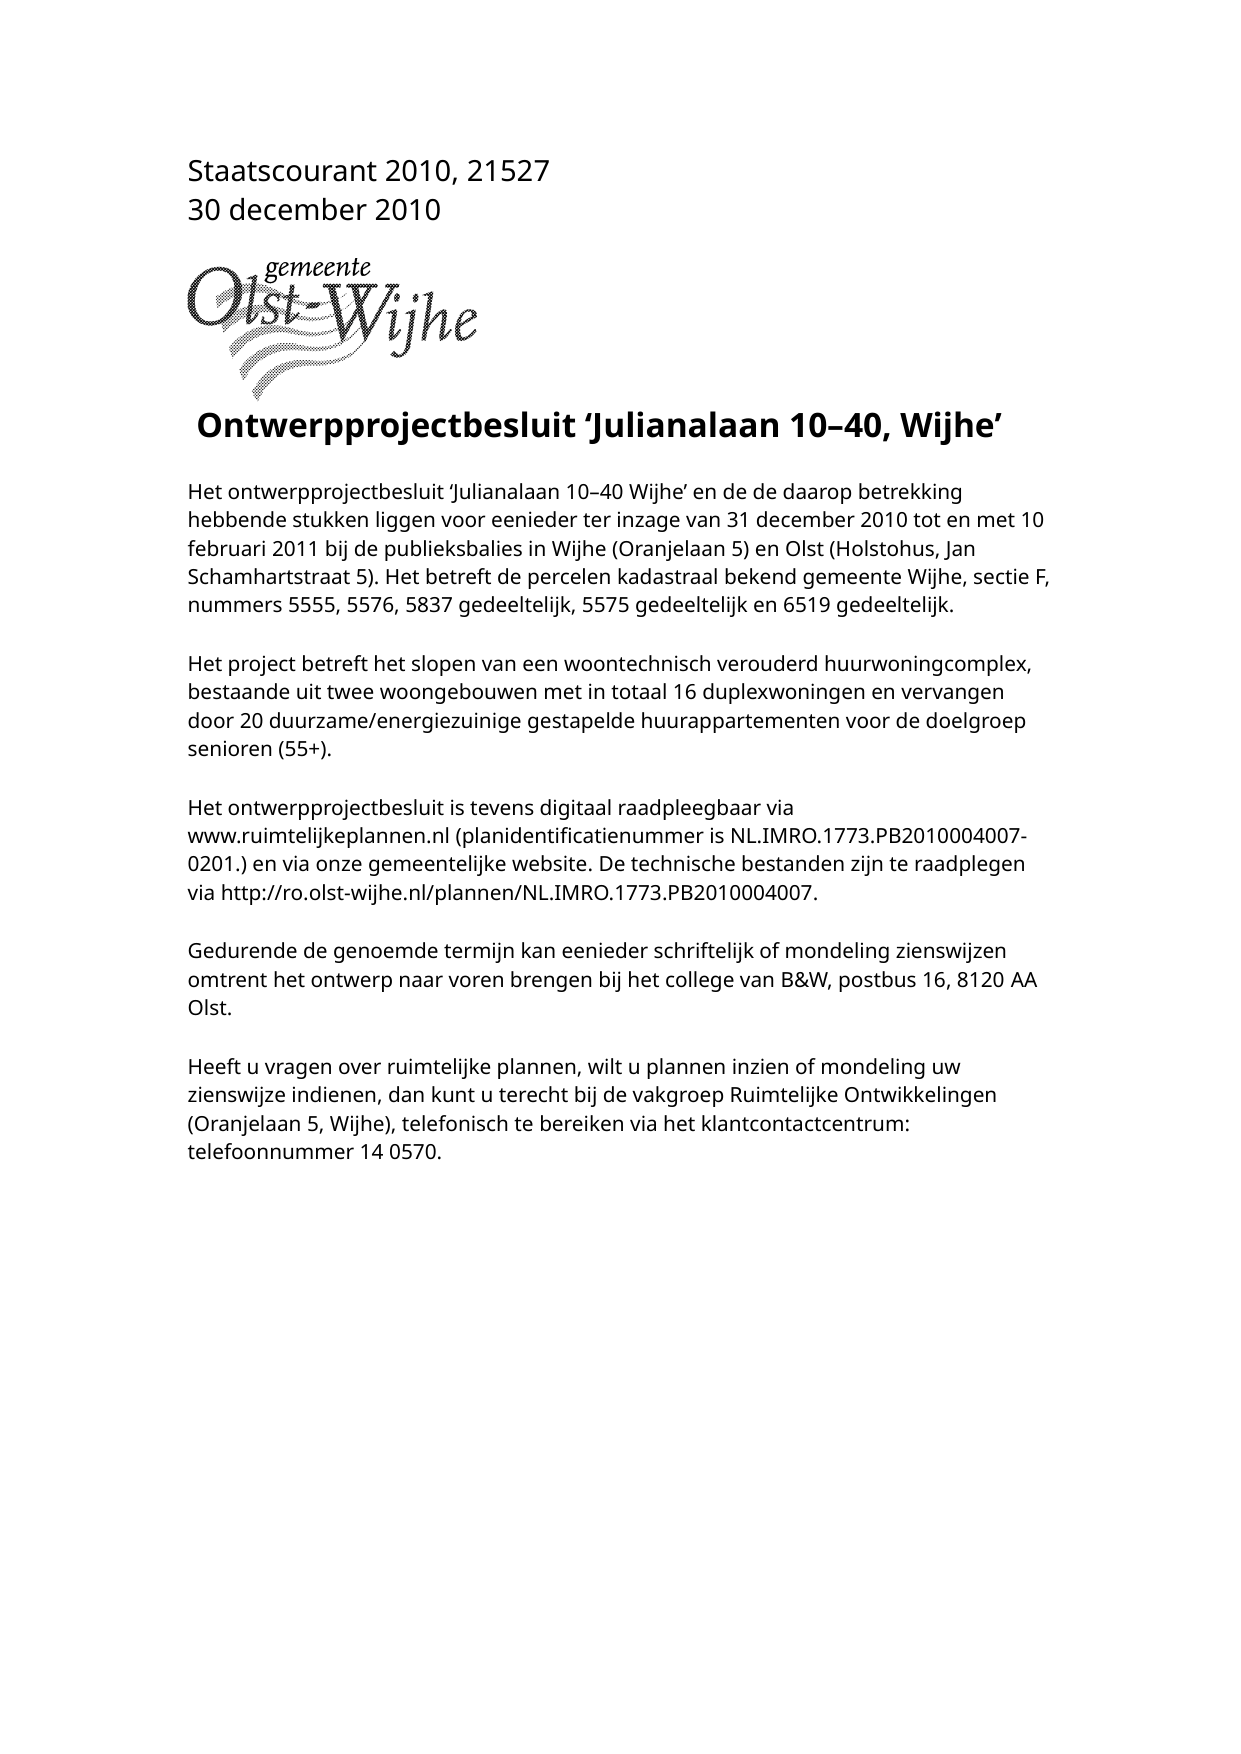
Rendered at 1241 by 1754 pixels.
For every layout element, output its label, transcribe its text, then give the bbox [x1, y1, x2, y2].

text Heeft u vragen over ruimtelijke plannen, wilt u plannen inzien of mondeling uw zienswijze indienen, dan kunt u terecht bij de vakgroep Ruimtelijke Ontwikkelingen (Oranjelaan 5, Wijhe), telefonisch te bereiken via het klantcontactcentrum: telefoonnummer 14 0570. [187, 1052, 1053, 1166]
text Gedurende de genoemde termijn kan eenieder schriftelijk of mondeling zienswijzen omtrent het ontwerp naar voren brengen bij het college van B&W, postbus 16, 8120 AA Olst. [187, 936, 1053, 1022]
picture [187, 258, 477, 402]
text Staatscourant 2010, 21527 [187, 150, 1053, 190]
text Het ontwerpprojectbesluit ‘Julianalaan 10–40 Wijhe’ en de de daarop betrekking hebbende stukken liggen voor eenieder ter inzage van 31 december 2010 tot en met 10 februari 2011 bij de publieksbalies in Wijhe (Oranjelaan 5) en Olst (Holstohus, Jan Schamhartstraat 5). Het betreft de percelen kadastraal bekend gemeente Wijhe, sectie F, nummers 5555, 5576, 5837 gedeeltelijk, 5575 gedeeltelijk en 6519 gedeeltelijk. [187, 477, 1053, 619]
subtitle Ontwerpprojectbesluit ‘Julianalaan 10–40, Wijhe’ [187, 271, 1053, 447]
text Het ontwerpprojectbesluit is tevens digitaal raadpleegbaar via www.ruimtelijkeplannen.nl (planidentificatienummer is NL.IMRO.1773.PB2010004007-0201.) en via onze gemeentelijke website. De technische bestanden zijn te raadplegen via http://ro.olst-wijhe.nl/plannen/NL.IMRO.1773.PB2010004007. [187, 793, 1053, 906]
text 30 december 2010 [187, 190, 1053, 229]
text Het project betreft het slopen van een woontechnisch verouderd huurwoningcomplex, bestaande uit twee woongebouwen met in totaal 16 duplexwoningen en vervangen door 20 duurzame/energiezuinige gestapelde huurappartementen voor de doelgroep senioren (55+). [187, 649, 1053, 763]
